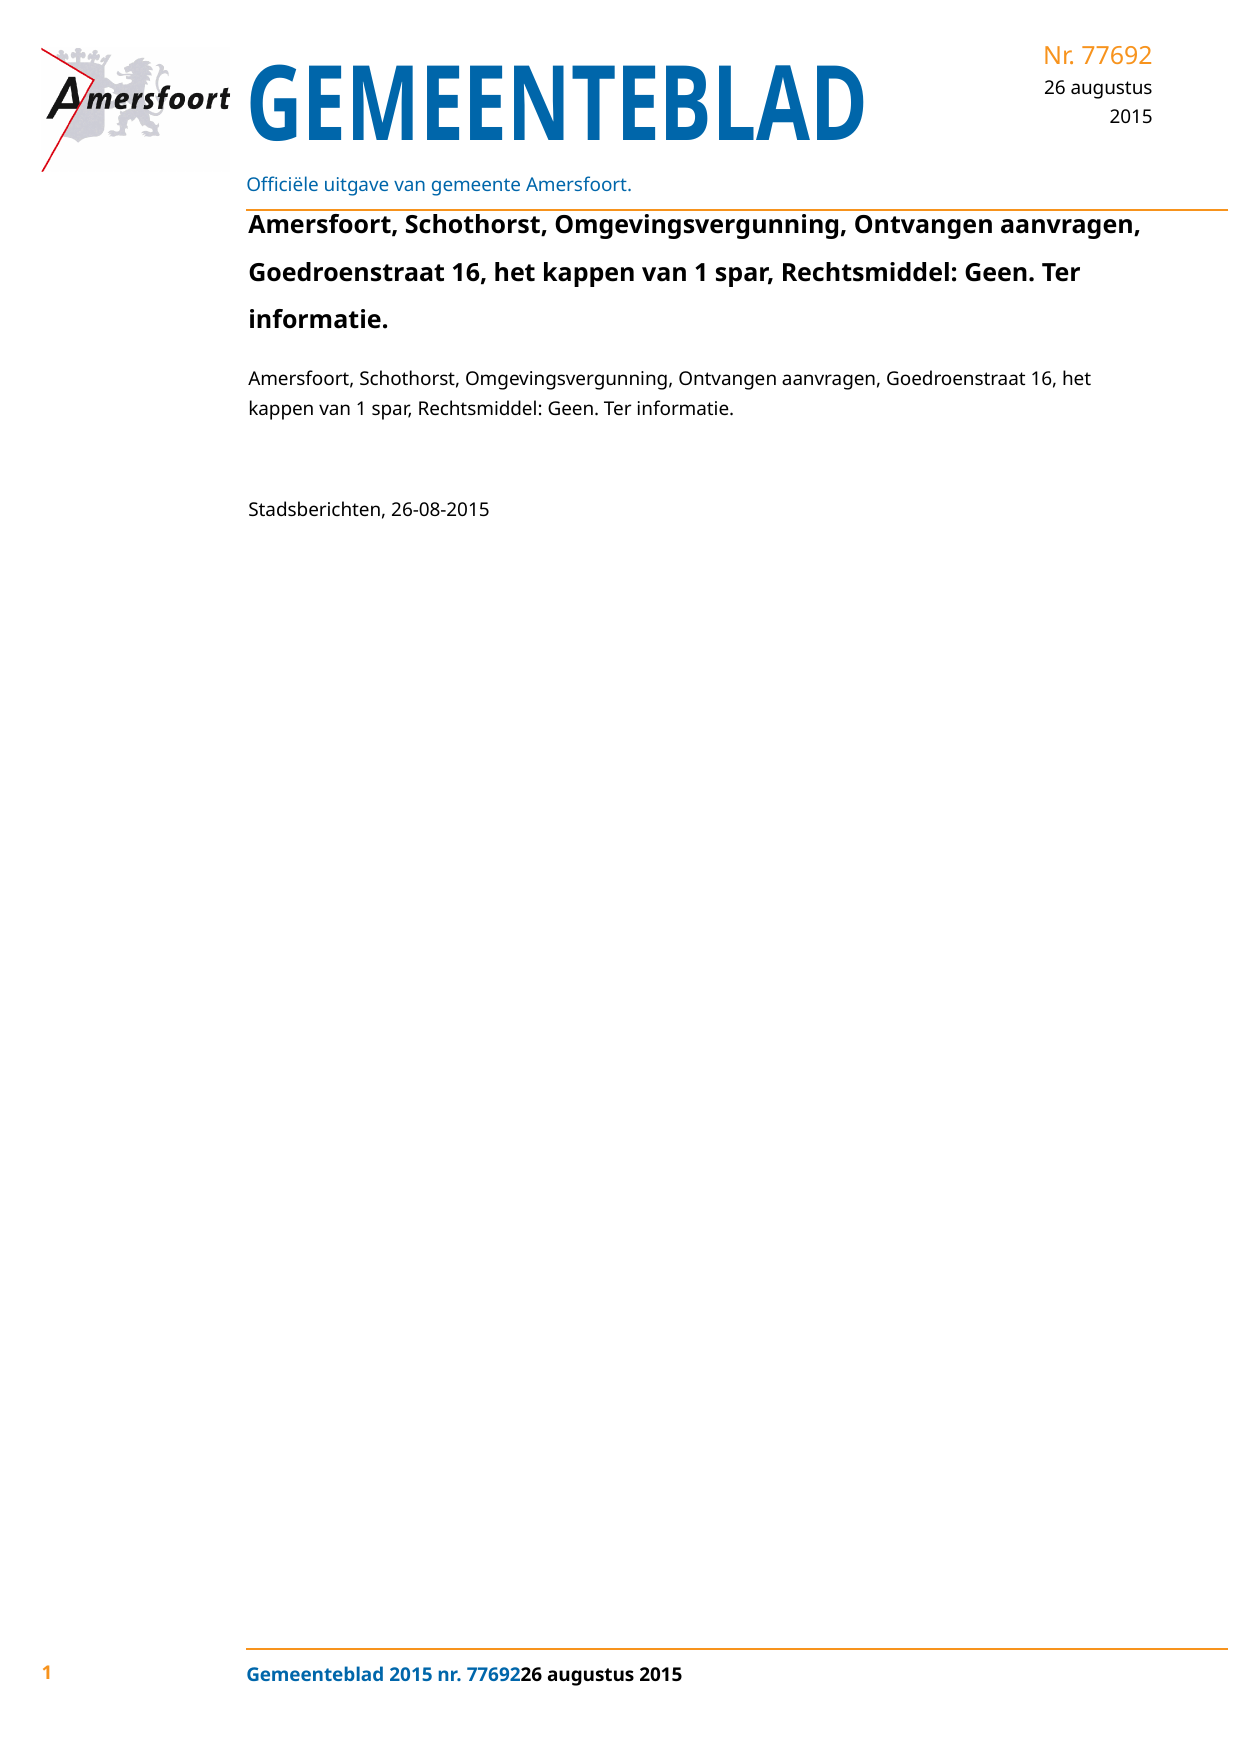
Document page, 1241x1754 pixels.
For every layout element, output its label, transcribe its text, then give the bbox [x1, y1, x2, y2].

text Amersfoort, Schothorst, Omgevingsvergunning, Ontvangen aanvragen, Goedroenstraat 16, het kappen van 1 spar, Rechtsmiddel: Geen. Ter informatie. [248, 366, 1152, 421]
text Stadsberichten, 26-08-2015 [248, 496, 1152, 522]
text Amersfoort, Schothorst, Omgevingsvergunning, Ontvangen aanvragen, Goedroenstraat 16, het kappen van 1 spar, Rechtsmiddel: Geen. Ter informatie. [248, 211, 1152, 336]
picture [41, 47, 231, 172]
